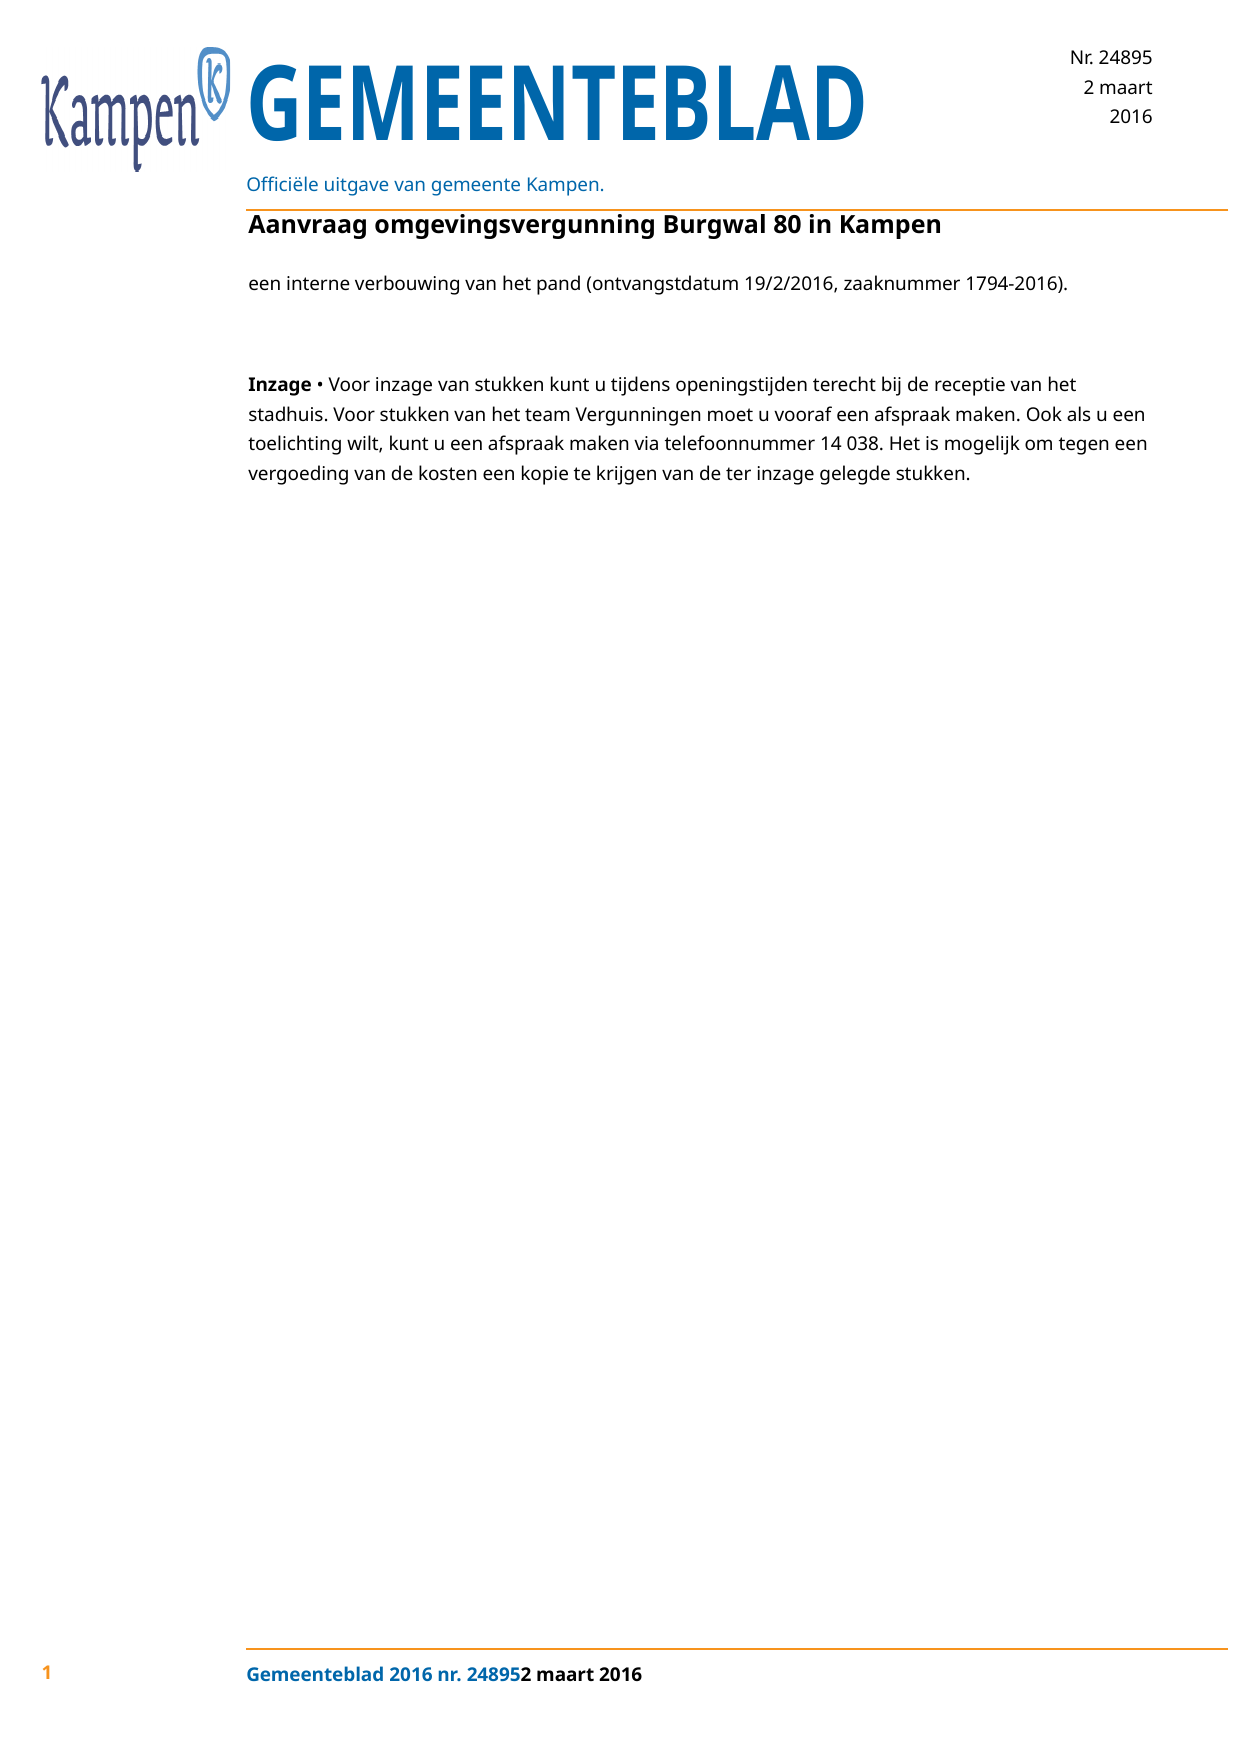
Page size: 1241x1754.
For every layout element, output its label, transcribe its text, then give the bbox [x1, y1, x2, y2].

text een interne verbouwing van het pand (ontvangstdatum 19/2/2016, zaaknummer 1794-2016). [248, 270, 1152, 296]
picture [41, 47, 231, 172]
text Aanvraag omgevingsvergunning Burgwal 80 in Kampen [248, 211, 1152, 241]
text Inzage • Voor inzage van stukken kunt u tijdens openingstijden terecht bij de receptie van het stadhuis. Voor stukken van het team Vergunningen moet u vooraf een afspraak maken. Ook als u een toelichting wilt, kunt u een afspraak maken via telefoonnummer 14 038. Het is mogelijk om tegen een vergoeding van de kosten een kopie te krijgen van de ter inzage gelegde stukken. [248, 371, 1152, 486]
